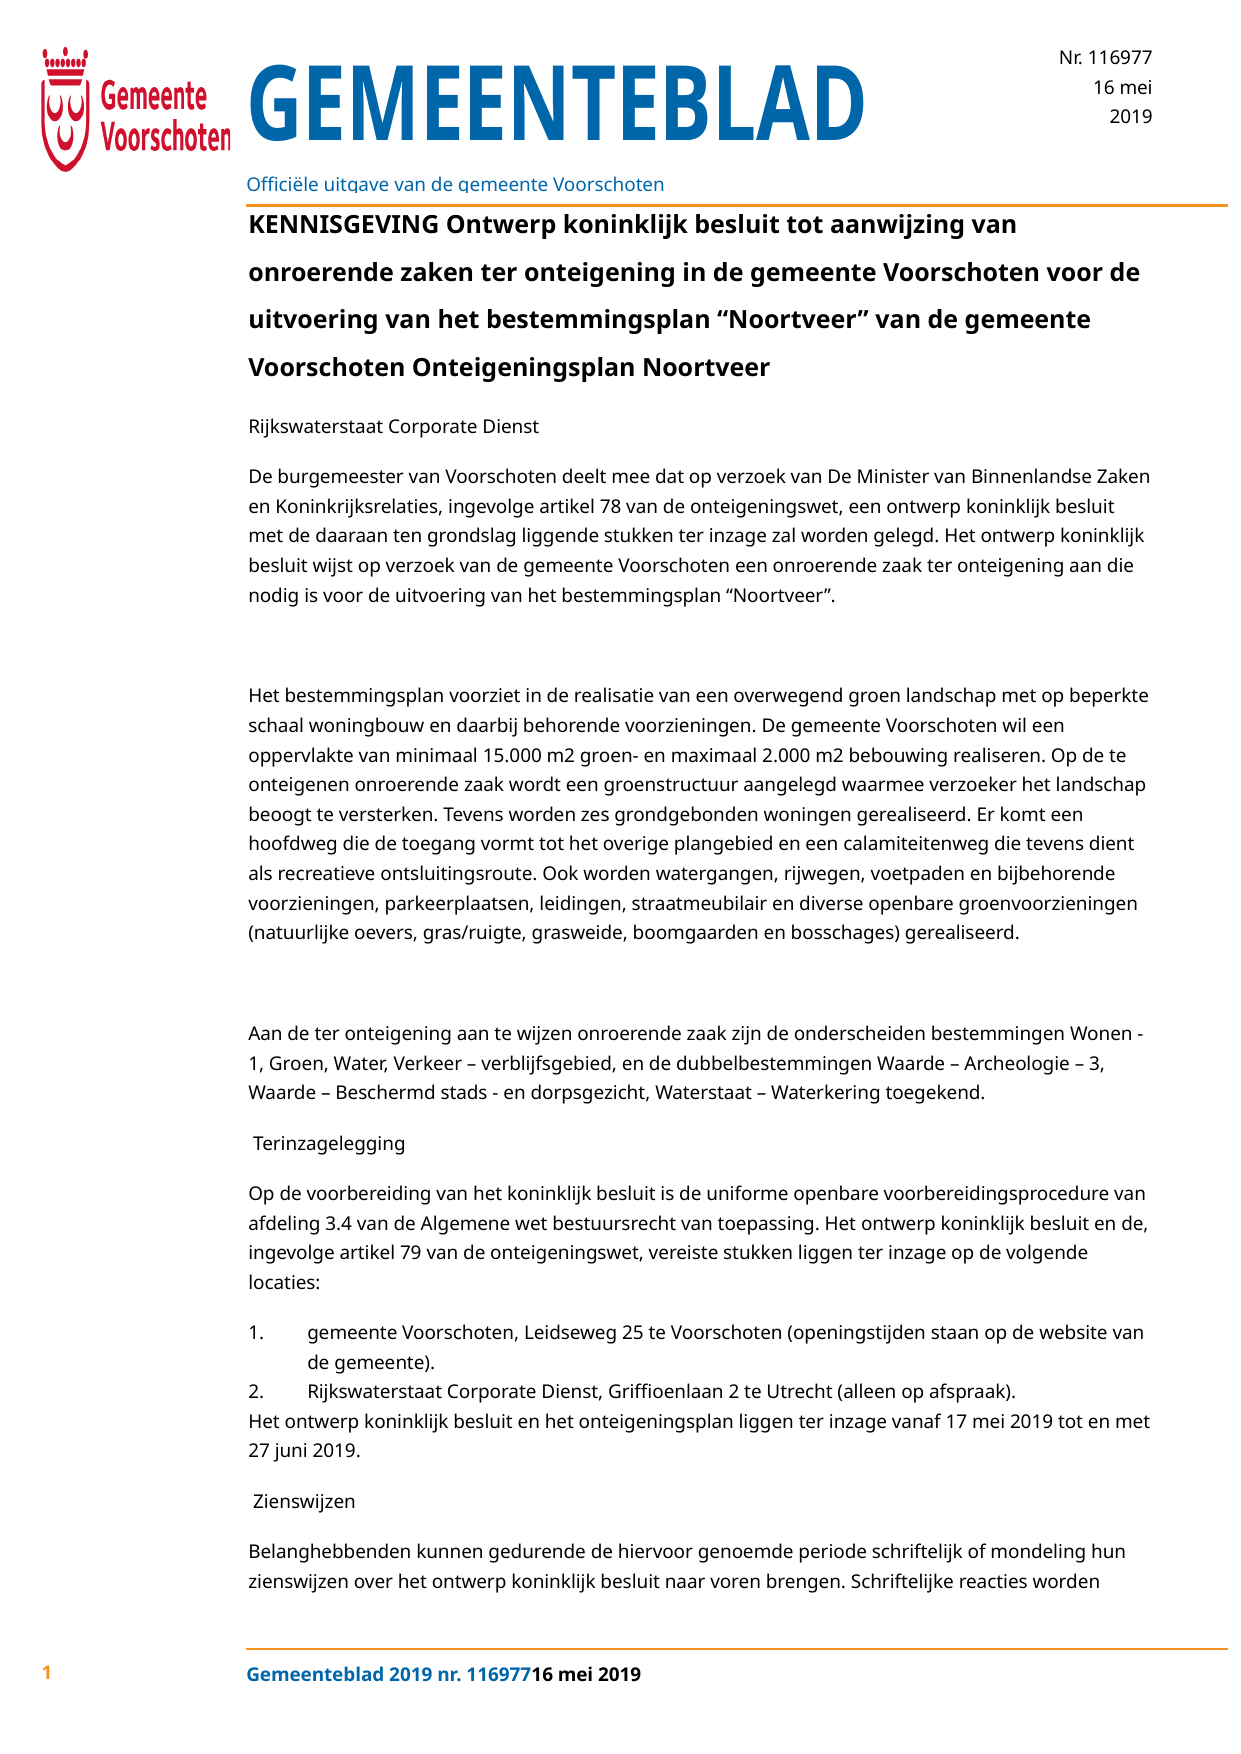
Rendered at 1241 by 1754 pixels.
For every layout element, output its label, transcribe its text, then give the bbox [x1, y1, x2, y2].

text KENNISGEVING Ontwerp koninklijk besluit tot aanwijzing van onroerende zaken ter onteigening in de gemeente Voorschoten voor de uitvoering van het bestemmingsplan “Noortveer” van de gemeente Voorschoten Onteigeningsplan Noortveer [248, 207, 1152, 384]
text Belanghebbenden kunnen gedurende de hiervoor genoemde periode schriftelijk of mondeling hun zienswijzen over het ontwerp koninklijk besluit naar voren brengen. Schriftelijke reacties worden [248, 1538, 1152, 1594]
text Terinzagelegging [248, 1130, 1152, 1156]
text Rijkswaterstaat Corporate Dienst [248, 413, 1152, 439]
list gemeente Voorschoten, Leidseweg 25 te Voorschoten (openingstijden staan op de website van de gemeente). [248, 1319, 1152, 1375]
list Rijkswaterstaat Corporate Dienst, Griffioenlaan 2 te Utrecht (alleen op afspraak). [248, 1378, 1152, 1404]
text Aan de ter onteigening aan te wijzen onroerende zaak zijn de onderscheiden bestemmingen Wonen - 1, Groen, Water, Verkeer – verblijfsgebied, en de dubbelbestemmingen Waarde – Archeologie – 3, Waarde – Beschermd stads - en dorpsgezicht, Waterstaat – Waterkering toegekend. [248, 1020, 1152, 1105]
text Op de voorbereiding van het koninklijk besluit is de uniforme openbare voorbereidingsprocedure van afdeling 3.4 van de Algemene wet bestuursrecht van toepassing. Het ontwerp koninklijk besluit en de, ingevolge artikel 79 van de onteigeningswet, vereiste stukken liggen ter inzage op de volgende locaties: [248, 1180, 1152, 1295]
text Zienswijzen [248, 1488, 1152, 1514]
text Het bestemmingsplan voorziet in de realisatie van een overwegend groen landschap met op beperkte schaal woningbouw en daarbij behorende voorzieningen. De gemeente Voorschoten wil een oppervlakte van minimaal 15.000 m2 groen- en maximaal 2.000 m2 bebouwing realiseren. Op de te onteigenen onroerende zaak wordt een groenstructuur aangelegd waarmee verzoeker het landschap beoogt te versterken. Tevens worden zes grondgebonden woningen gerealiseerd. Er komt een hoofdweg die de toegang vormt tot het overige plangebied en een calamiteitenweg die tevens dient als recreatieve ontsluitingsroute. Ook worden watergangen, rijwegen, voetpaden en bijbehorende voorzieningen, parkeerplaatsen, leidingen, straatmeubilair en diverse openbare groenvoorzieningen (natuurlijke oevers, gras/ruigte, grasweide, boomgaarden en bosschages) gerealiseerd. [248, 683, 1152, 945]
text Het ontwerp koninklijk besluit en het onteigeningsplan liggen ter inzage vanaf 17 mei 2019 tot en met 27 juni 2019. [248, 1408, 1152, 1463]
picture [41, 47, 231, 172]
text De burgemeester van Voorschoten deelt mee dat op verzoek van De Minister van Binnenlandse Zaken en Koninkrijksrelaties, ingevolge artikel 78 van de onteigeningswet, een ontwerp koninklijk besluit met de daaraan ten grondslag liggende stukken ter inzage zal worden gelegd. Het ontwerp koninklijk besluit wijst op verzoek van de gemeente Voorschoten een onroerende zaak ter onteigening aan die nodig is voor de uitvoering van het bestemmingsplan “Noortveer”. [248, 463, 1152, 608]
